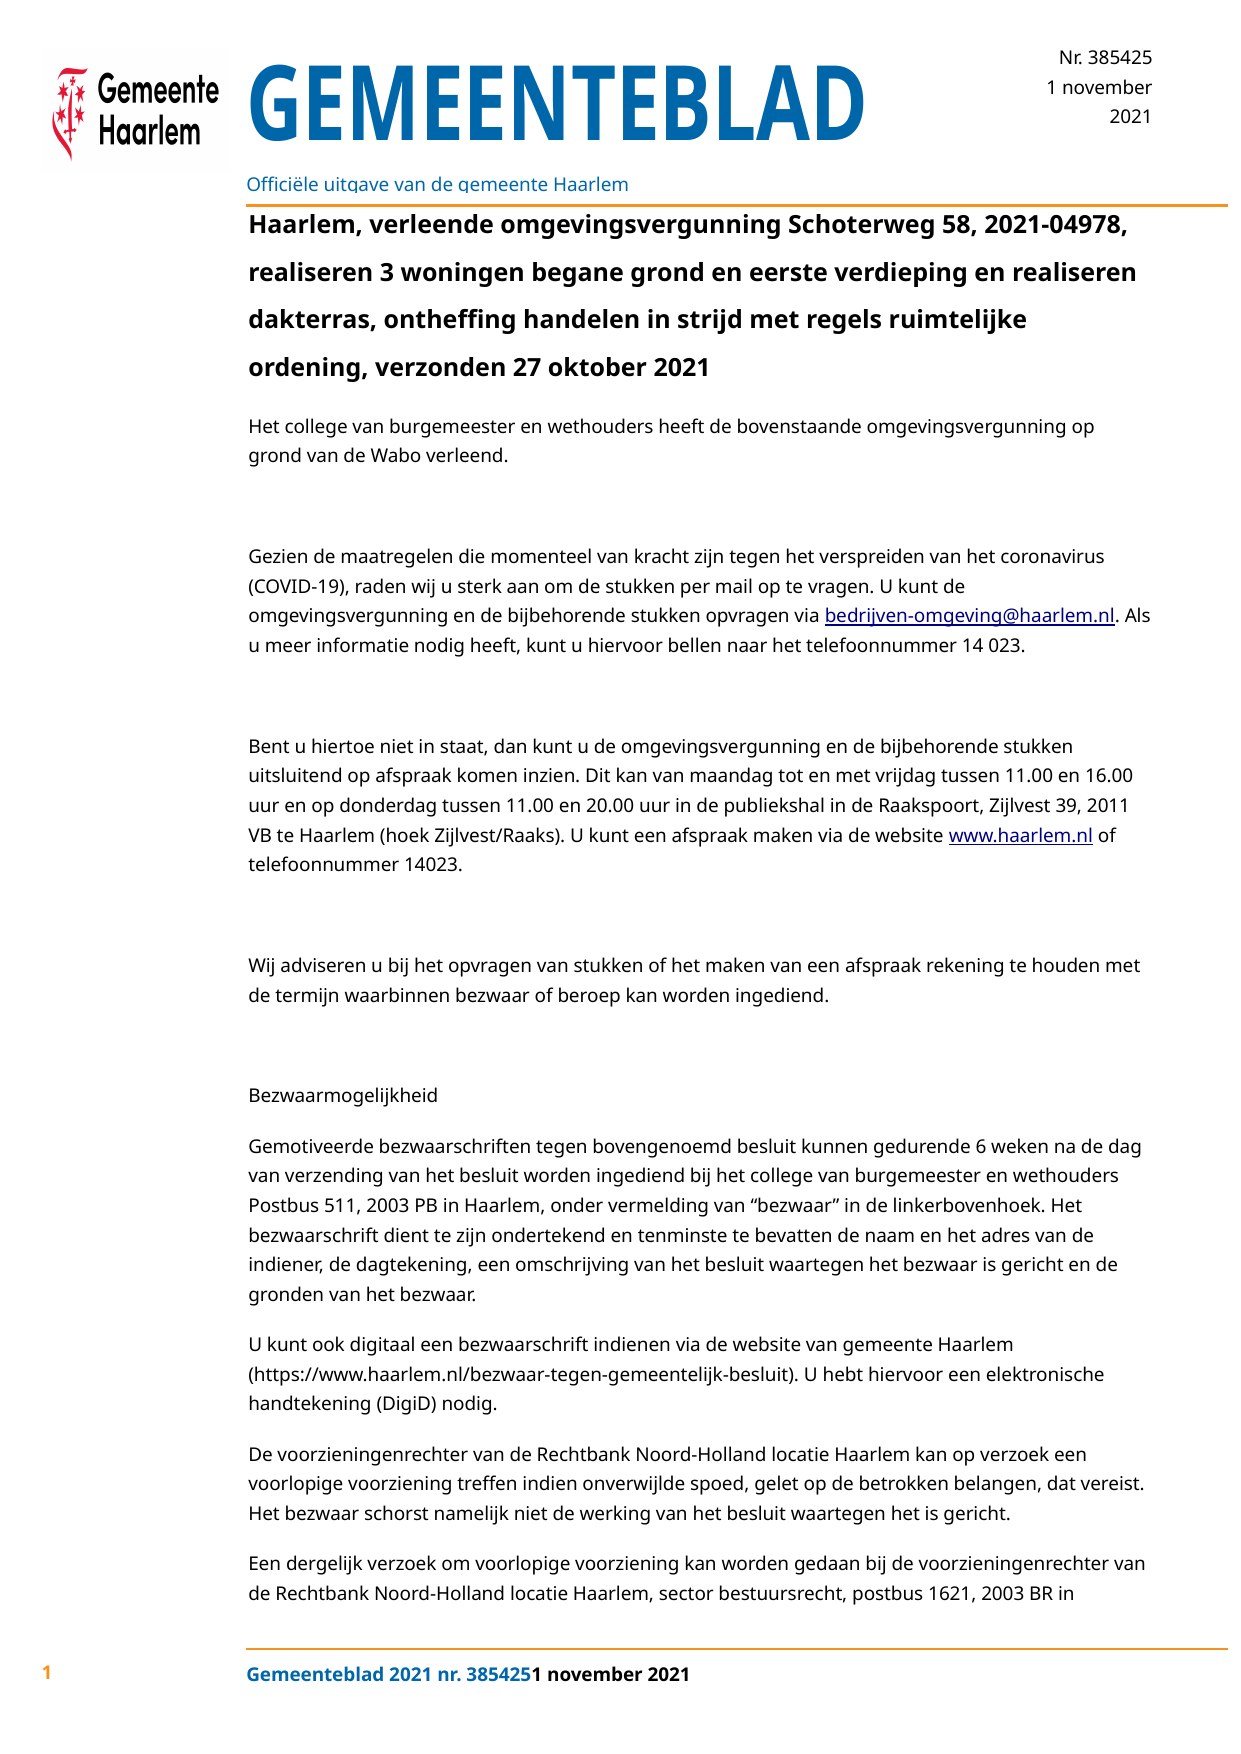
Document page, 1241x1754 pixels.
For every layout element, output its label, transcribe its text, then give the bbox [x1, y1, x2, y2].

text Een dergelijk verzoek om voorlopige voorziening kan worden gedaan bij de voorzieningenrechter van de Rechtbank Noord-Holland locatie Haarlem, sector bestuursrecht, postbus 1621, 2003 BR in [248, 1551, 1152, 1606]
text De voorzieningenrechter van de Rechtbank Noord-Holland locatie Haarlem kan op verzoek een voorlopige voorziening treffen indien onverwijlde spoed, gelet op de betrokken belangen, dat vereist. Het bezwaar schorst namelijk niet de werking van het besluit waartegen het is gericht. [248, 1441, 1152, 1526]
text Gezien de maatregelen die momenteel van kracht zijn tegen het verspreiden van het coronavirus (COVID-19), raden wij u sterk aan om de stukken per mail op te vragen. U kunt de omgevingsvergunning en de bijbehorende stukken opvragen via bedrijven-omgeving@haarlem.nl. Als u meer informatie nodig heeft, kunt u hiervoor bellen naar het telefoonnummer 14 023. [248, 543, 1152, 658]
text Haarlem, verleende omgevingsvergunning Schoterweg 58, 2021-04978, realiseren 3 woningen begane grond en eerste verdieping en realiseren dakterras, ontheffing handelen in strijd met regels ruimtelijke ordening, verzonden 27 oktober 2021 [248, 207, 1152, 384]
picture [41, 47, 231, 172]
text U kunt ook digitaal een bezwaarschrift indienen via de website van gemeente Haarlem (https://www.haarlem.nl/bezwaar-tegen-gemeentelijk-besluit). U hebt hiervoor een elektronische handtekening (DigiD) nodig. [248, 1331, 1152, 1416]
text Gemotiveerde bezwaarschriften tegen bovengenoemd besluit kunnen gedurende 6 weken na de dag van verzending van het besluit worden ingediend bij het college van burgemeester en wethouders Postbus 511, 2003 PB in Haarlem, onder vermelding van “bezwaar” in de linkerbovenhoek. Het bezwaarschrift dient te zijn ondertekend en tenminste te bevatten de naam en het adres van de indiener, de dagtekening, een omschrijving van het besluit waartegen het bezwaar is gericht en de gronden van het bezwaar. [248, 1133, 1152, 1307]
text Wij adviseren u bij het opvragen van stukken of het maken van een afspraak rekening te houden met de termijn waarbinnen bezwaar of beroep kan worden ingediend. [248, 952, 1152, 1008]
text Het college van burgemeester en wethouders heeft de bovenstaande omgevingsvergunning op grond van de Wabo verleend. [248, 413, 1152, 468]
text Bezwaarmogelijkheid [248, 1083, 1152, 1108]
text Bent u hiertoe niet in staat, dan kunt u de omgevingsvergunning en de bijbehorende stukken uitsluitend op afspraak komen inzien. Dit kan van maandag tot en met vrijdag tussen 11.00 en 16.00 uur en op donderdag tussen 11.00 en 20.00 uur in de publiekshal in de Raakspoort, Zijlvest 39, 2011 VB te Haarlem (hoek Zijlvest/Raaks). U kunt een afspraak maken via de website www.haarlem.nl of telefoonnummer 14023. [248, 733, 1152, 877]
